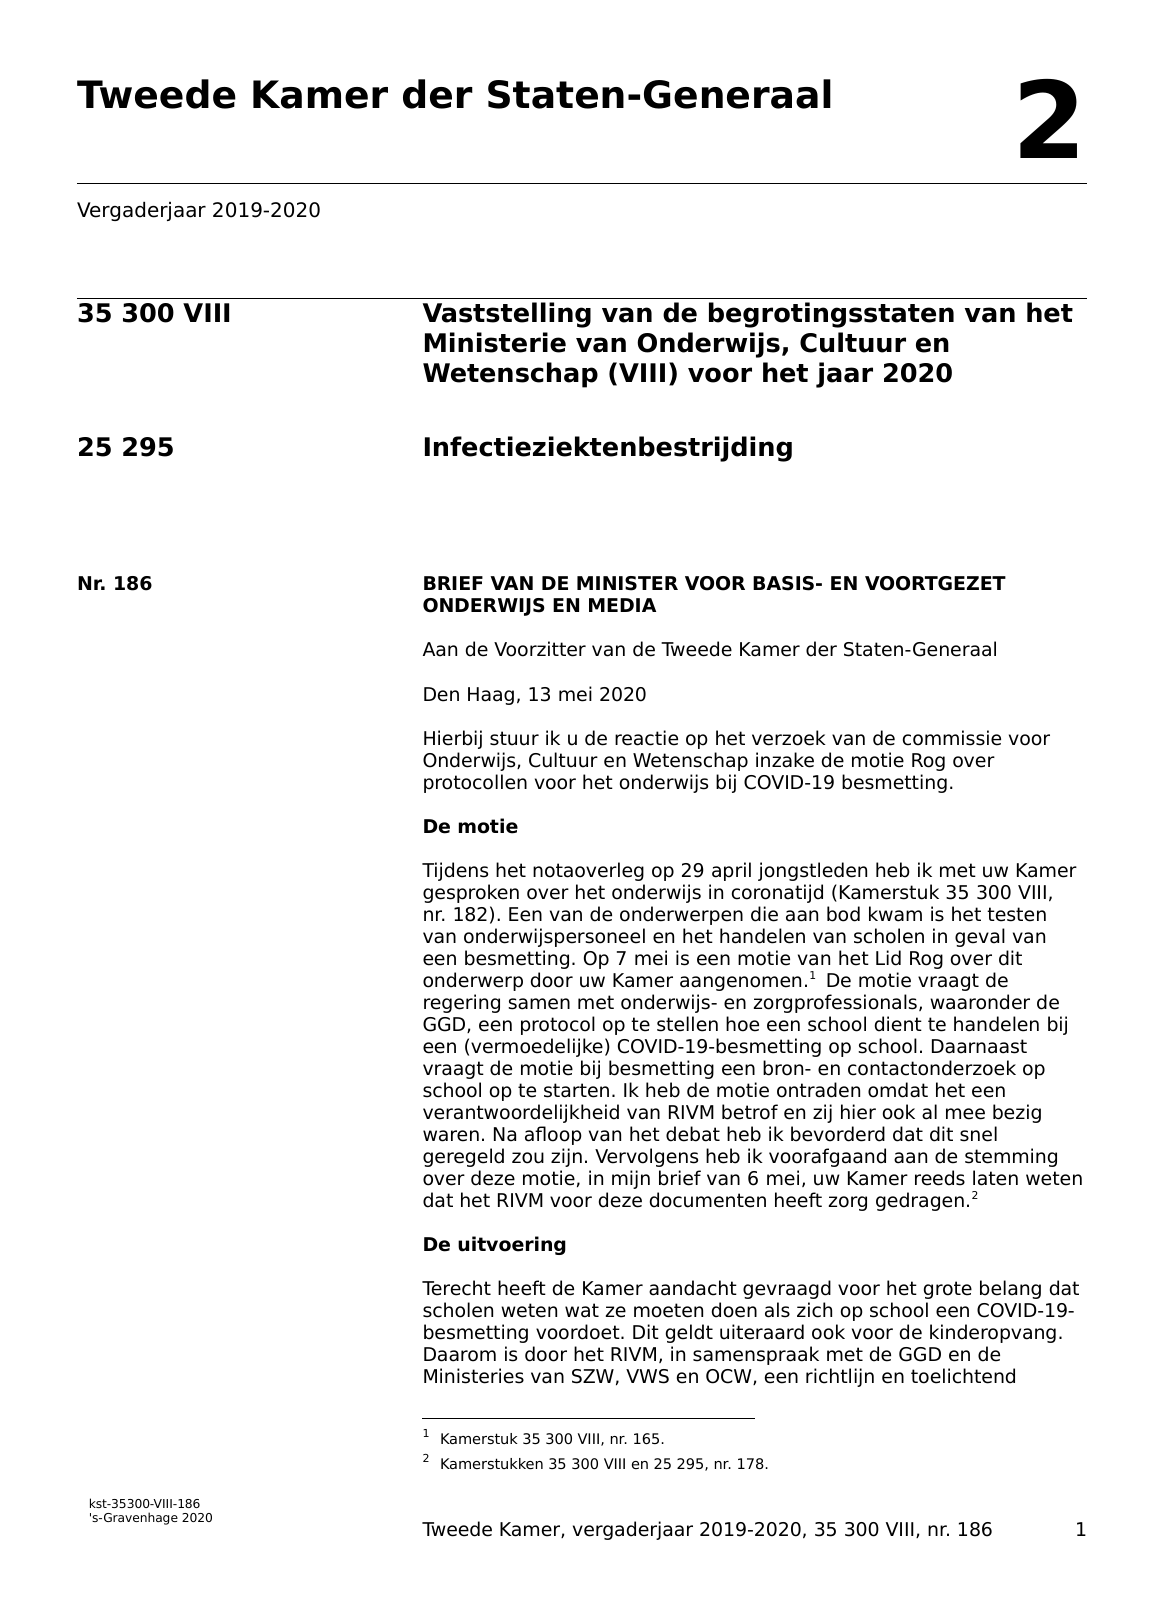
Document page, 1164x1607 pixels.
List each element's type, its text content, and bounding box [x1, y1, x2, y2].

subtitle 25 295 Infectieziektenbestrijding [77, 432, 1087, 462]
text Tijdens het notaoverleg op 29 april jongstleden heb ik met uw Kamer gesproken over het onderwijs in coronatijd (Kamerstuk 35 300 VIII, nr. 182). Een van de onderwerpen die aan bod kwam is het testen van onderwijspersoneel en het handelen van scholen in geval van een besmetting. Op 7 mei is een motie van het Lid Rog over dit onderwerp door uw Kamer aangenomen. De motie vraagt de regering samen met onderwijs- en zorgprofessionals, waaronder de GGD, een protocol op te stellen hoe een school dient te handelen bij een (vermoedelijke) COVID-19-besmetting op school. Daarnaast vraagt de motie bij besmetting een bron- en contactonderzoek op school op te starten. Ik heb de motie ontraden omdat het een verantwoordelijkheid van RIVM betrof en zij hier ook al mee bezig waren. Na afloop van het debat heb ik bevorderd dat dit snel geregeld zou zijn. Vervolgens heb ik voorafgaand aan de stemming over deze motie, in mijn brief van 6 mei, uw Kamer reeds laten weten dat het RIVM voor deze documenten heeft zorg gedragen. [422, 860, 1087, 1212]
text 's-Gravenhage 2020 [88, 1511, 323, 1525]
subtitle De motie [422, 816, 1087, 838]
text Terecht heeft de Kamer aandacht gevraagd voor het grote belang dat scholen weten wat ze moeten doen als zich op school een COVID-19-besmetting voordoet. Dit geldt uiteraard ook voor de kinderopvang. Daarom is door het RIVM, in samenspraak met de GGD en de Ministeries van SZW, VWS en OCW, een richtlijn en toelichtend [422, 1278, 1087, 1388]
text Hierbij stuur ik u de reactie op het verzoek van de commissie voor Onderwijs, Cultuur en Wetenschap inzake de motie Rog over protocollen voor het onderwijs bij COVID-19 besmetting. [422, 728, 1087, 793]
text Kamerstukken 35 300 VIII en 25 295, nr. 178. [422, 1452, 1087, 1474]
text kst-35300-VIII-186 [88, 1497, 323, 1511]
subtitle 35 300 VIII Vaststelling van de begrotingsstaten van het Ministerie van Onderwijs, Cultuur en Wetenschap (VIII) voor het jaar 2020 [77, 299, 1087, 388]
table_header Tweede Kamer der Staten-Generaal [77, 59, 886, 183]
subtitle De uitvoering [422, 1234, 1087, 1256]
table_header 2 [886, 59, 1087, 183]
text Aan de Voorzitter van de Tweede Kamer der Staten-Generaal [422, 639, 1087, 661]
text Den Haag, 13 mei 2020 [422, 683, 1087, 705]
text Kamerstuk 35 300 VIII, nr. 165. [422, 1427, 1087, 1449]
table_cell Vergaderjaar 2019-2020 [77, 184, 1087, 298]
subtitle Nr. 186 BRIEF VAN DE MINISTER VOOR BASIS- EN VOORTGEZET ONDERWIJS EN MEDIA [77, 573, 1087, 617]
